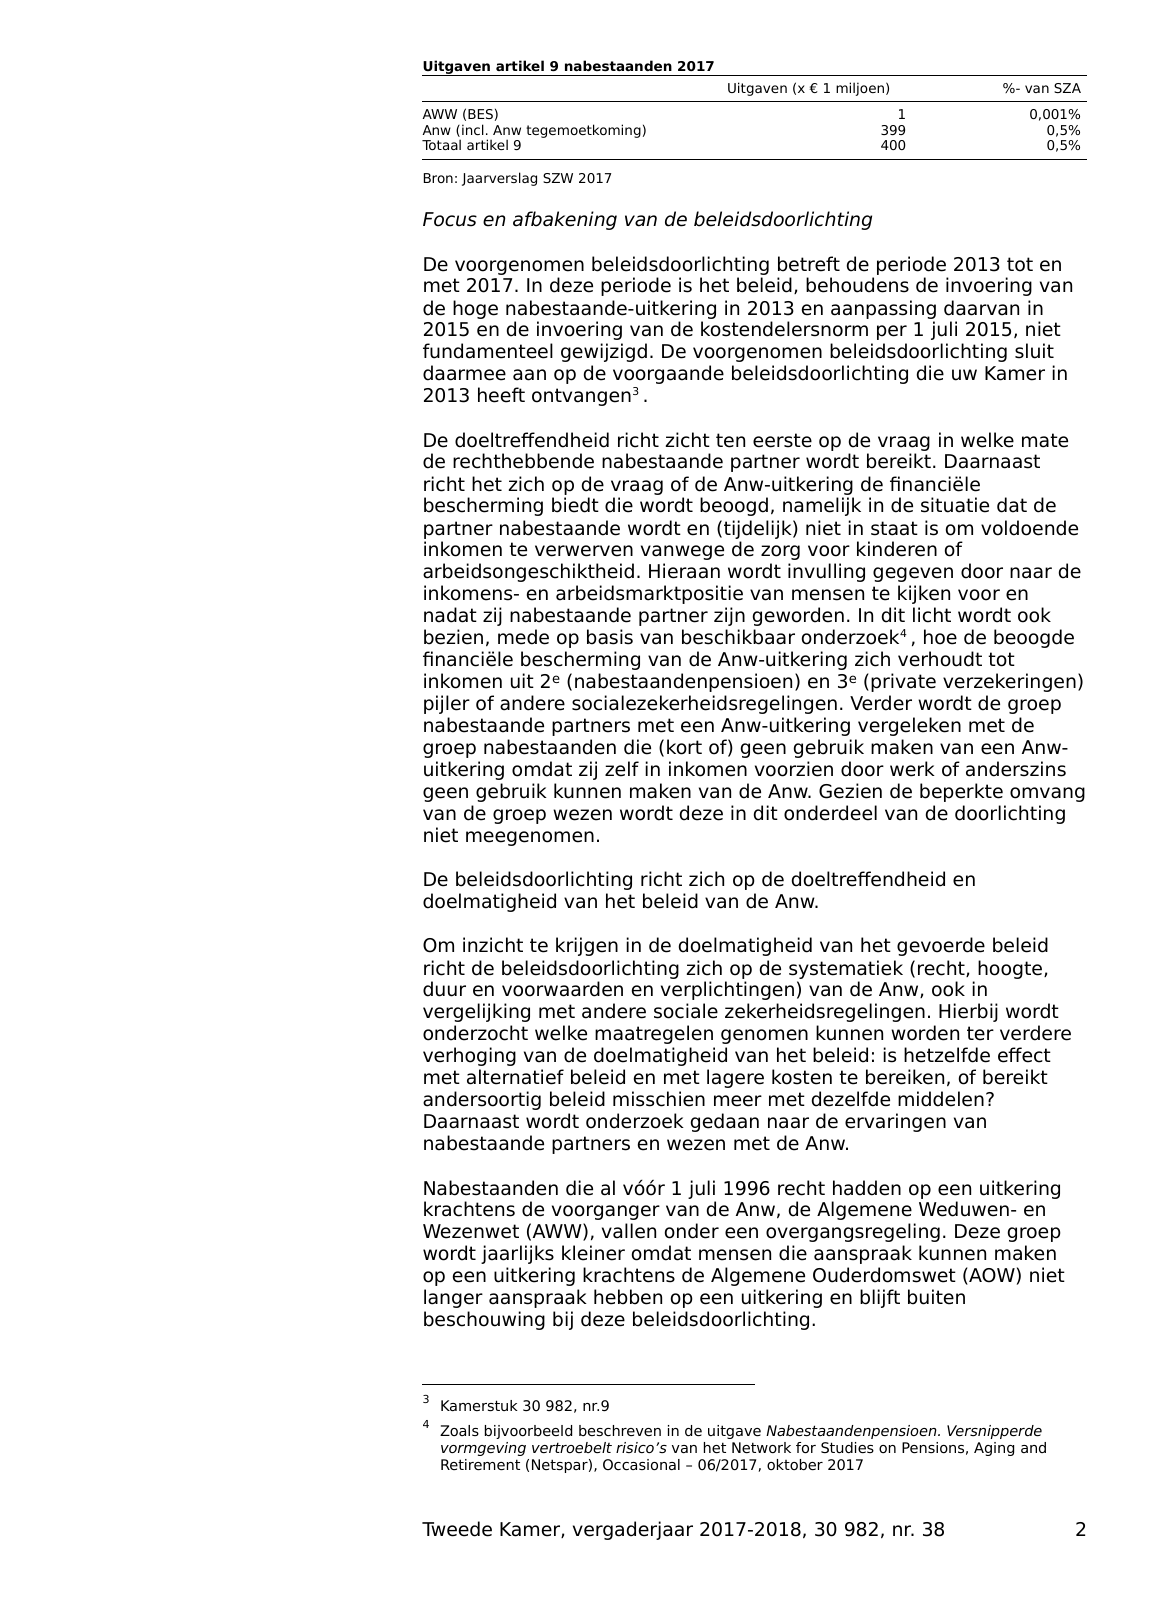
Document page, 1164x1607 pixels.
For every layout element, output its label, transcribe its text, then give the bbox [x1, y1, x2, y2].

table_cell Bron: Jaarverslag SZW 2017 [422, 160, 1087, 187]
table_cell 400 [721, 138, 912, 158]
text De beleidsdoorlichting richt zich op de doeltreffendheid en doelmatigheid van het beleid van de Anw. [422, 869, 1087, 913]
text Zoals bijvoorbeeld beschreven in de uitgave Nabestaandenpensioen. Versnipperde vormgeving vertroebelt risico’s van het Network for Studies on Pensions, Aging and Retirement (Netspar), Occasional – 06/2017, oktober 2017 [422, 1418, 1087, 1474]
table_cell Totaal artikel 9 [422, 138, 721, 158]
table_cell %- van SZA [912, 76, 1087, 101]
table_cell 0,5% [912, 138, 1087, 158]
table_cell Anw (incl. Anw tegemoetkoming) [422, 123, 721, 138]
table_cell [422, 76, 721, 101]
subtitle Focus en afbakening van de beleidsdoorlichting [422, 209, 1087, 231]
table_cell 0,5% [912, 123, 1087, 138]
table_cell 399 [721, 123, 912, 138]
text Kamerstuk 30 982, nr.9 [422, 1393, 1087, 1416]
table_cell AWW (BES) [422, 102, 721, 122]
text De doeltreffendheid richt zicht ten eerste op de vraag in welke mate de rechthebbende nabestaande partner wordt bereikt. Daarnaast richt het zich op de vraag of de Anw-uitkering de financiële bescherming biedt die wordt beoogd, namelijk in de situatie dat de partner nabestaande wordt en (tijdelijk) niet in staat is om voldoende inkomen te verwerven vanwege de zorg voor kinderen of arbeidsongeschiktheid. Hieraan wordt invulling gegeven door naar de inkomens- en arbeidsmarktpositie van mensen te kijken voor en nadat zij nabestaande partner zijn geworden. In dit licht wordt ook bezien, mede op basis van beschikbaar onderzoek, hoe de beoogde financiële bescherming van de Anw-uitkering zich verhoudt tot inkomen uit 2e (nabestaandenpensioen) en 3e (private verzekeringen) pijler of andere socialezekerheidsregelingen. Verder wordt de groep nabestaande partners met een Anw-uitkering vergeleken met de groep nabestaanden die (kort of) geen gebruik maken van een Anw-uitkering omdat zij zelf in inkomen voorzien door werk of anderszins geen gebruik kunnen maken van de Anw. Gezien de beperkte omvang van de groep wezen wordt deze in dit onderdeel van de doorlichting niet meegenomen. [422, 429, 1087, 847]
text Om inzicht te krijgen in de doelmatigheid van het gevoerde beleid richt de beleidsdoorlichting zich op de systematiek (recht, hoogte, duur en voorwaarden en verplichtingen) van de Anw, ook in vergelijking met andere sociale zekerheidsregelingen. Hierbij wordt onderzocht welke maatregelen genomen kunnen worden ter verdere verhoging van de doelmatigheid van het beleid: is hetzelfde effect met alternatief beleid en met lagere kosten te bereiken, of bereikt andersoortig beleid misschien meer met dezelfde middelen? Daarnaast wordt onderzoek gedaan naar de ervaringen van nabestaande partners en wezen met de Anw. [422, 935, 1087, 1155]
table_cell Uitgaven (x € 1 miljoen) [721, 76, 912, 101]
text Nabestaanden die al vóór 1 juli 1996 recht hadden op een uitkering krachtens de voorganger van de Anw, de Algemene Weduwen- en Wezenwet (AWW), vallen onder een overgangsregeling. Deze groep wordt jaarlijks kleiner omdat mensen die aanspraak kunnen maken op een uitkering krachtens de Algemene Ouderdomswet (AOW) niet langer aanspraak hebben op een uitkering en blijft buiten beschouwing bij deze beleidsdoorlichting. [422, 1177, 1087, 1331]
text De voorgenomen beleidsdoorlichting betreft de periode 2013 tot en met 2017. In deze periode is het beleid, behoudens de invoering van de hoge nabestaande-uitkering in 2013 en aanpassing daarvan in 2015 en de invoering van de kostendelersnorm per 1 juli 2015, niet fundamenteel gewijzigd. De voorgenomen beleidsdoorlichting sluit daarmee aan op de voorgaande beleidsdoorlichting die uw Kamer in 2013 heeft ontvangen. [422, 253, 1087, 407]
table_header Uitgaven artikel 9 nabestaanden 2017 [422, 59, 1087, 75]
table_cell 1 [721, 102, 912, 122]
table_cell 0,001% [912, 102, 1087, 122]
